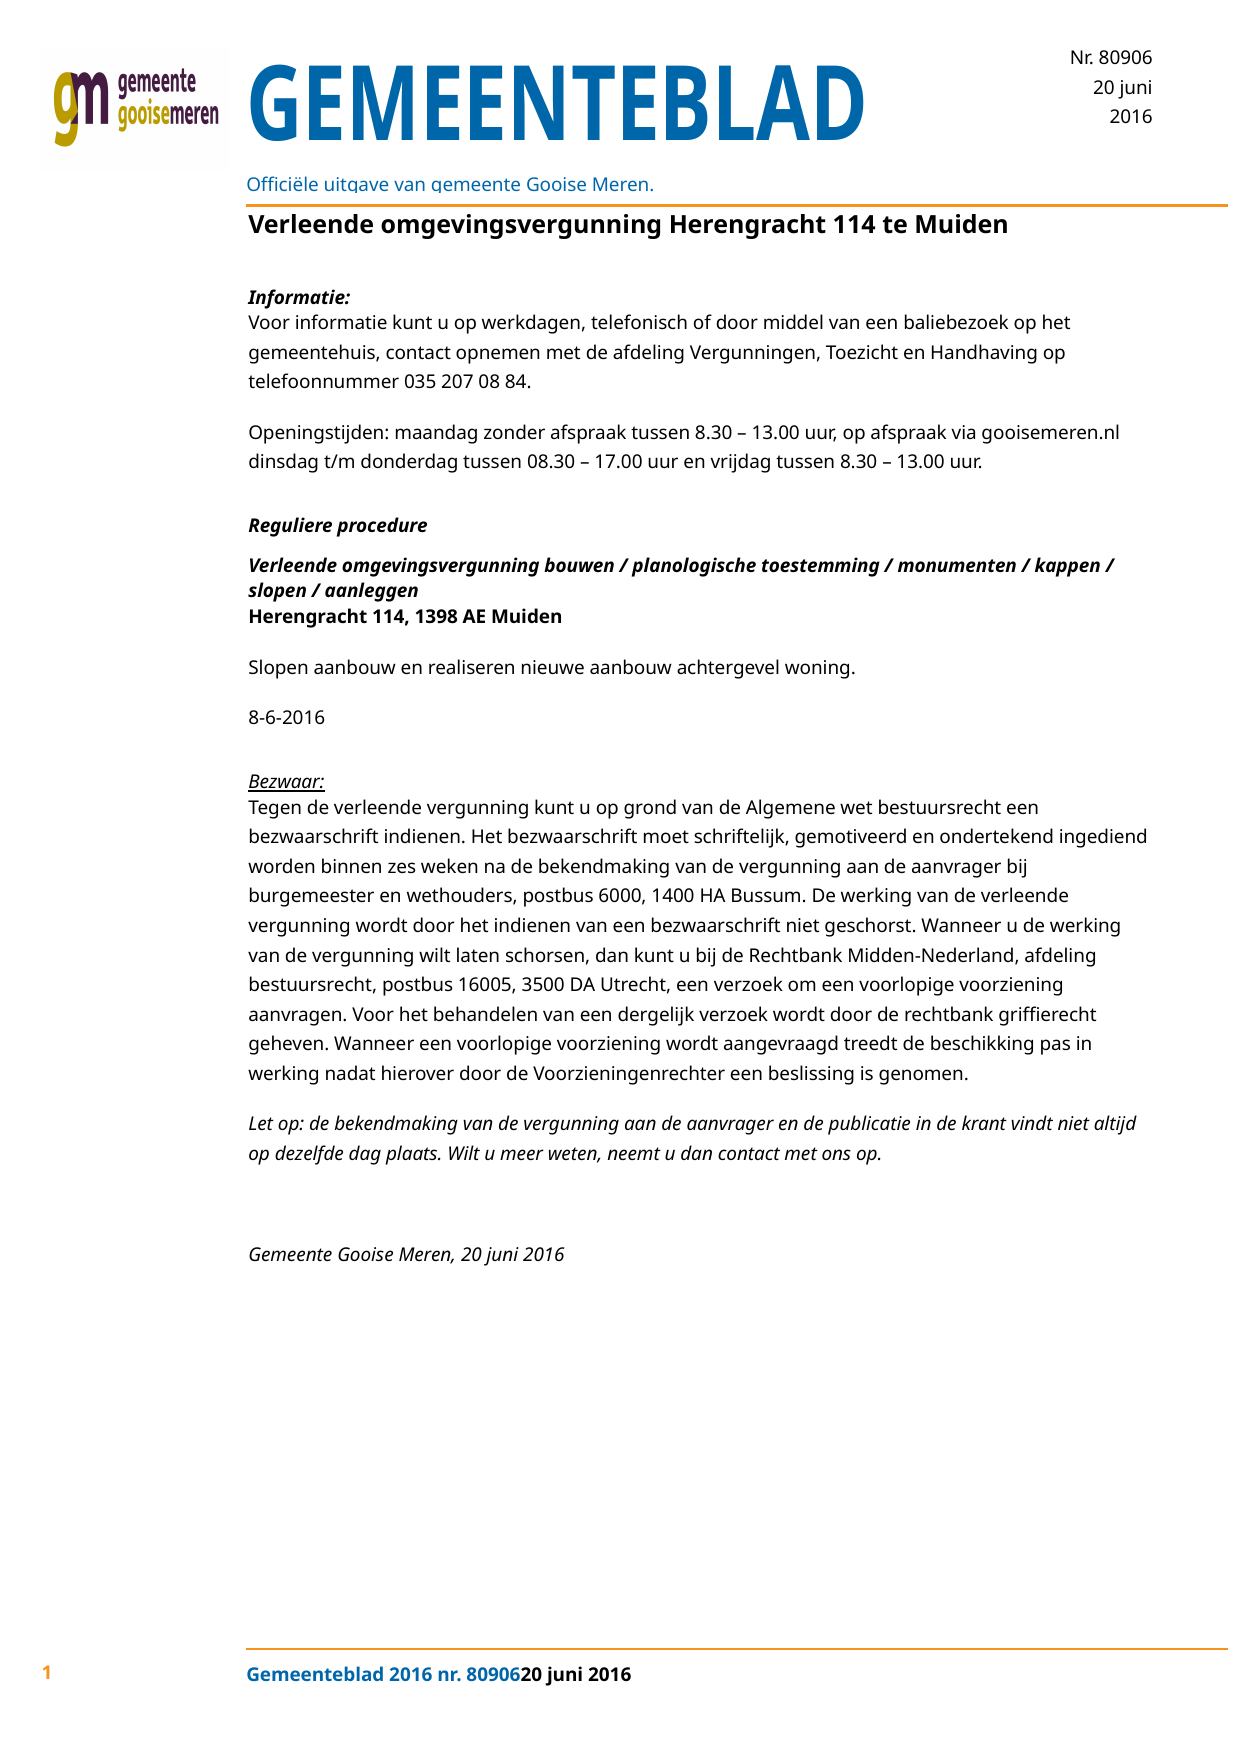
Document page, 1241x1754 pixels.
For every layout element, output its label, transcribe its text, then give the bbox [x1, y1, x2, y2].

text Reguliere procedure [248, 513, 1152, 538]
text Let op: de bekendmaking van de vergunning aan de aanvrager en de publicatie in de krant vindt niet altijd op dezelfde dag plaats. Wilt u meer weten, neemt u dan contact met ons op. [248, 1111, 1152, 1166]
text Openingstijden: maandag zonder afspraak tussen 8.30 – 13.00 uur, op afspraak via gooisemeren.nl dinsdag t/m donderdag tussen 08.30 – 17.00 uur en vrijdag tussen 8.30 – 13.00 uur. [248, 419, 1152, 474]
text Verleende omgevingsvergunning Herengracht 114 te Muiden [248, 207, 1152, 241]
text Slopen aanbouw en realiseren nieuwe aanbouw achtergevel woning. [248, 654, 1152, 679]
text Voor informatie kunt u op werkdagen, telefonisch of door middel van een baliebezoek op het gemeentehuis, contact opnemen met de afdeling Vergunningen, Toezicht en Handhaving op telefoonnummer 035 207 08 84. [248, 309, 1152, 394]
text Verleende omgevingsvergunning bouwen / planologische toestemming / monumenten / kappen / slopen / aanleggen [248, 552, 1152, 603]
text Bezwaar: [248, 768, 1152, 794]
text Gemeente Gooise Meren, 20 juni 2016 [248, 1241, 1152, 1267]
text Herengracht 114, 1398 AE Muiden [248, 603, 1152, 629]
text Informatie: [248, 284, 1152, 309]
picture [41, 47, 231, 172]
text 8-6-2016 [248, 704, 1152, 730]
text Tegen de verleende vergunning kunt u op grond van de Algemene wet bestuursrecht een bezwaarschrift indienen. Het bezwaarschrift moet schriftelijk, gemotiveerd en ondertekend ingediend worden binnen zes weken na de bekendmaking van de vergunning aan de aanvrager bij burgemeester en wethouders, postbus 6000, 1400 HA Bussum. De werking van de verleende vergunning wordt door het indienen van een bezwaarschrift niet geschorst. Wanneer u de werking van de vergunning wilt laten schorsen, dan kunt u bij de Rechtbank Midden-Nederland, afdeling bestuursrecht, postbus 16005, 3500 DA Utrecht, een verzoek om een voorlopige voorziening aanvragen. Voor het behandelen van een dergelijk verzoek wordt door de rechtbank griffierecht geheven. Wanneer een voorlopige voorziening wordt aangevraagd treedt de beschikking pas in werking nadat hierover door de Voorzieningenrechter een beslissing is genomen. [248, 794, 1152, 1086]
